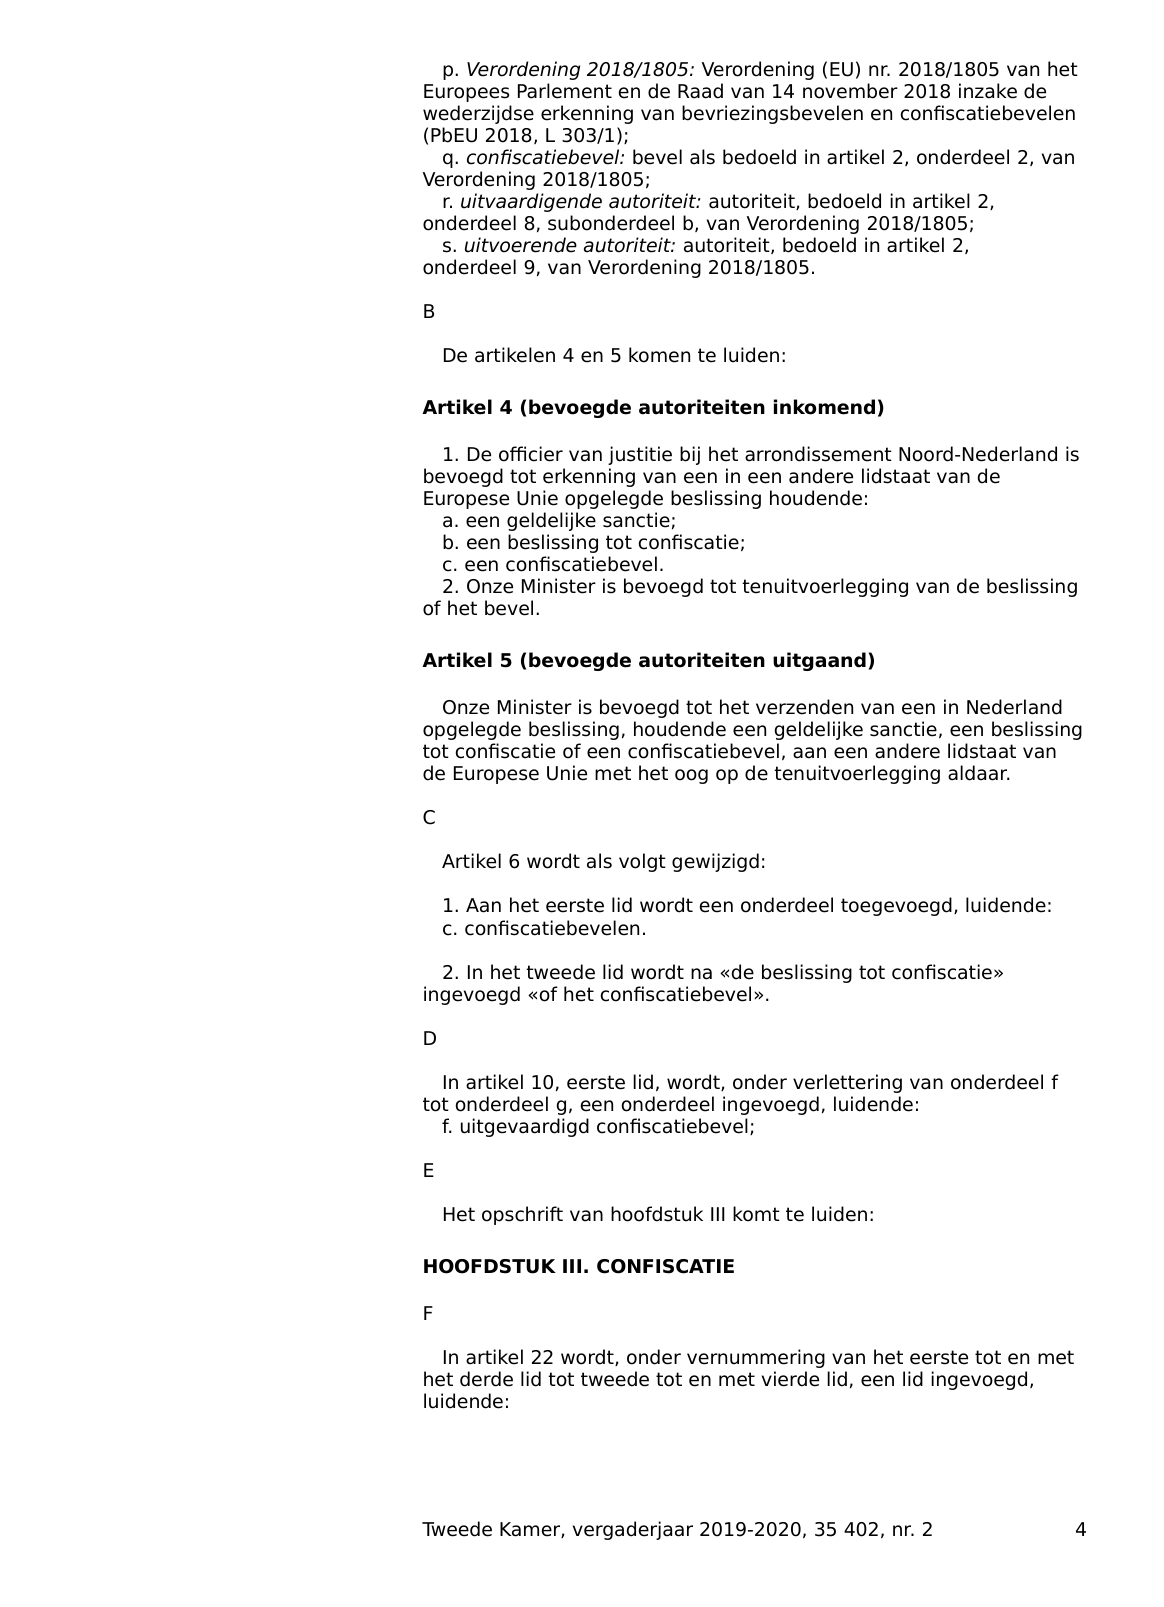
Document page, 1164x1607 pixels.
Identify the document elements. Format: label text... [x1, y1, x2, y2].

text In artikel 10, eerste lid, wordt, onder verlettering van onderdeel f tot onderdeel g, een onderdeel ingevoegd, luidende: [422, 1072, 1087, 1116]
subtitle Artikel 4 (bevoegde autoriteiten inkomend) [422, 397, 1087, 419]
text B [422, 301, 1087, 323]
text 2. In het tweede lid wordt na «de beslissing tot confiscatie» ingevoegd «of het confiscatiebevel». [422, 962, 1087, 1006]
text p. Verordening 2018/1805: Verordening (EU) nr. 2018/1805 van het Europees Parlement en de Raad van 14 november 2018 inzake de wederzijdse erkenning van bevriezingsbevelen en confiscatiebevelen (PbEU 2018, L 303/1); [422, 59, 1087, 147]
subtitle HOOFDSTUK III. CONFISCATIE [422, 1256, 1087, 1278]
text 1. De officier van justitie bij het arrondissement Noord-Nederland is bevoegd tot erkenning van een in een andere lidstaat van de Europese Unie opgelegde beslissing houdende: [422, 444, 1087, 510]
text s. uitvoerende autoriteit: autoriteit, bedoeld in artikel 2, onderdeel 9, van Verordening 2018/1805. [422, 235, 1087, 279]
text f. uitgevaardigd confiscatiebevel; [422, 1116, 1087, 1138]
text b. een beslissing tot confiscatie; [422, 532, 1087, 554]
text a. een geldelijke sanctie; [422, 510, 1087, 532]
text D [422, 1028, 1087, 1050]
text Artikel 6 wordt als volgt gewijzigd: [422, 851, 1087, 873]
text r. uitvaardigende autoriteit: autoriteit, bedoeld in artikel 2, onderdeel 8, subonderdeel b, van Verordening 2018/1805; [422, 191, 1087, 235]
text F [422, 1303, 1087, 1325]
text 2. Onze Minister is bevoegd tot tenuitvoerlegging van de beslissing of het bevel. [422, 576, 1087, 620]
text q. confiscatiebevel: bevel als bedoeld in artikel 2, onderdeel 2, van Verordening 2018/1805; [422, 147, 1087, 191]
text C [422, 807, 1087, 829]
text c. een confiscatiebevel. [422, 554, 1087, 576]
text 1. Aan het eerste lid wordt een onderdeel toegevoegd, luidende: [422, 895, 1087, 917]
text Onze Minister is bevoegd tot het verzenden van een in Nederland opgelegde beslissing, houdende een geldelijke sanctie, een beslissing tot confiscatie of een confiscatiebevel, aan een andere lidstaat van de Europese Unie met het oog op de tenuitvoerlegging aldaar. [422, 697, 1087, 785]
subtitle Artikel 5 (bevoegde autoriteiten uitgaand) [422, 650, 1087, 672]
text In artikel 22 wordt, onder vernummering van het eerste tot en met het derde lid tot tweede tot en met vierde lid, een lid ingevoegd, luidende: [422, 1347, 1087, 1413]
text c. confiscatiebevelen. [422, 917, 1087, 939]
text E [422, 1160, 1087, 1182]
text Het opschrift van hoofdstuk III komt te luiden: [422, 1204, 1087, 1226]
text De artikelen 4 en 5 komen te luiden: [422, 345, 1087, 367]
